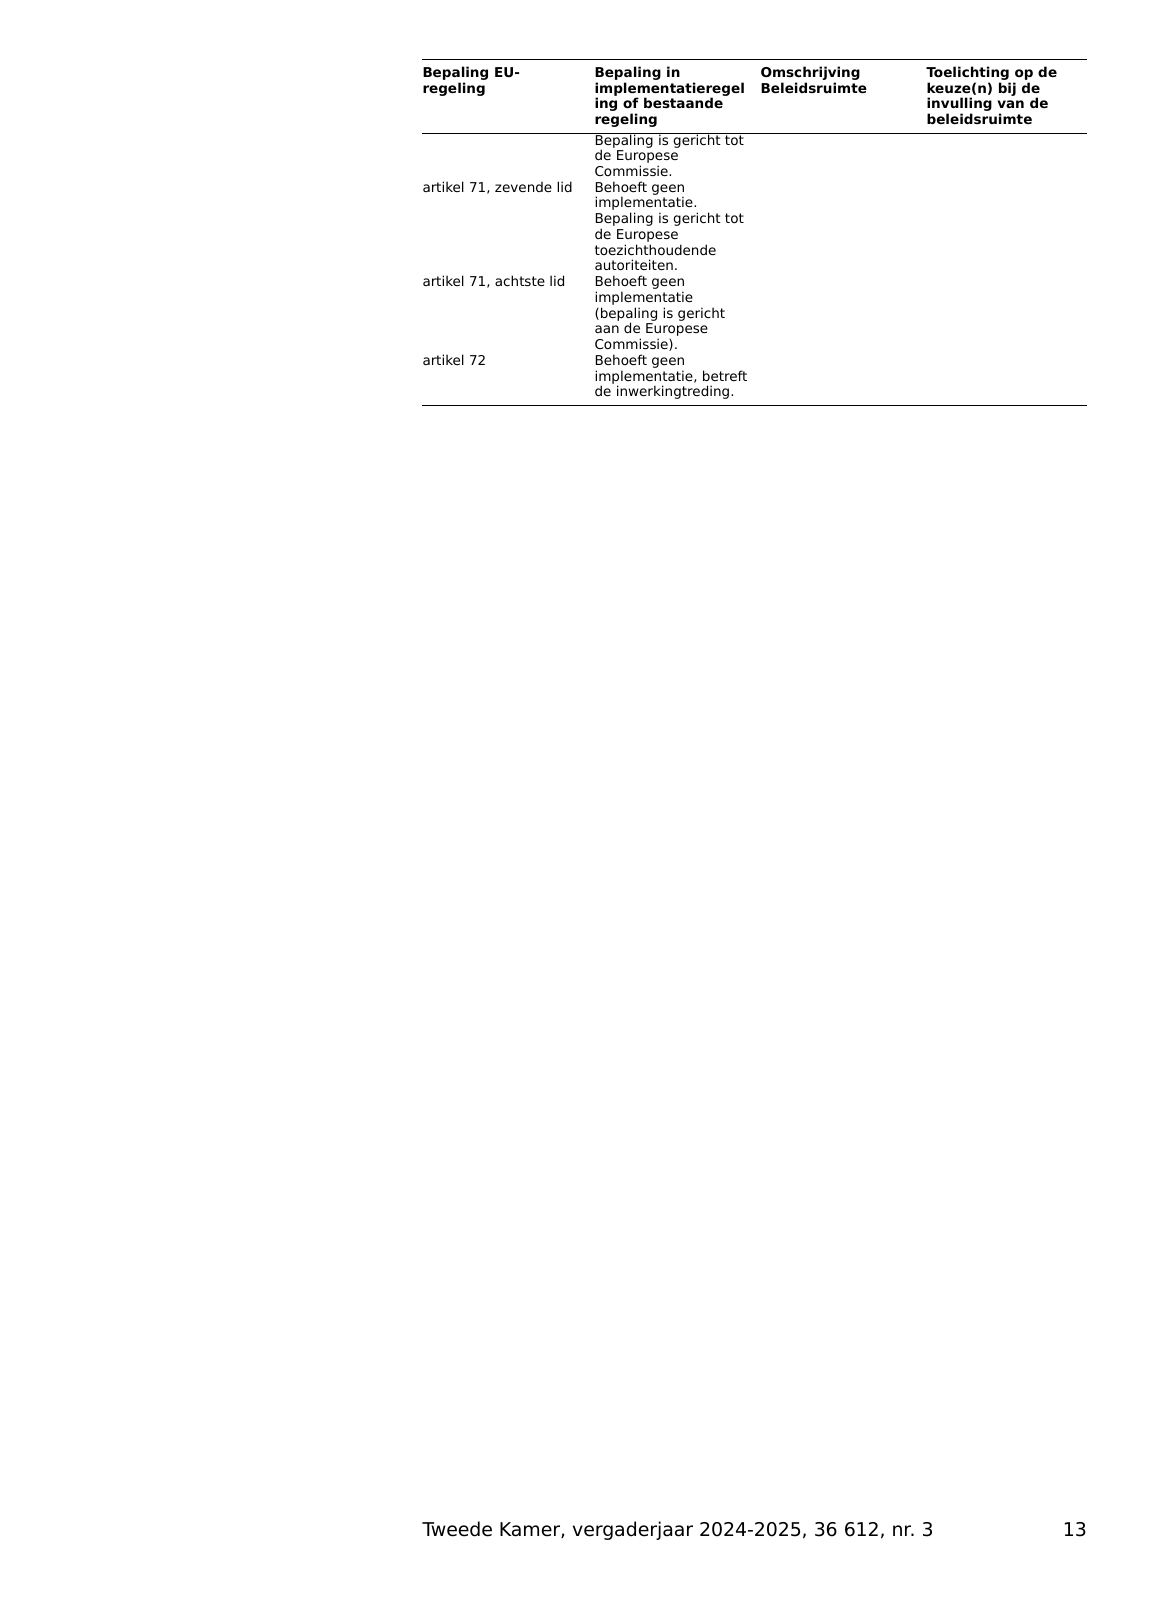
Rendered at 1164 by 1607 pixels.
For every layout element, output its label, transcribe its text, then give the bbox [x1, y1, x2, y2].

table_cell [921, 180, 1087, 274]
table_cell Bepaling is gericht tot de Europese Commissie. [588, 134, 754, 179]
table_cell artikel 71, zevende lid [422, 180, 588, 274]
table_cell [754, 353, 921, 404]
table_cell [754, 274, 921, 353]
table_header Bepaling in implementatieregeling of bestaande regeling [588, 60, 754, 132]
table_cell [754, 134, 921, 179]
table_cell [754, 180, 921, 274]
table_header Omschrijving Beleidsruimte [754, 60, 921, 132]
table_header Bepaling EU- regeling [422, 60, 588, 132]
table_cell Behoeft geen implementatie, betreft de inwerkingtreding. [588, 353, 754, 404]
table_cell artikel 71, achtste lid [422, 274, 588, 353]
table_cell [921, 353, 1087, 404]
table_cell artikel 72 [422, 353, 588, 404]
table_header Toelichting op de keuze(n) bij de invulling van de beleidsruimte [921, 60, 1087, 132]
table_cell [422, 134, 588, 179]
table_cell Behoeft geen implementatie (bepaling is gericht aan de Europese Commissie). [588, 274, 754, 353]
table_cell Behoeft geen implementatie. Bepaling is gericht tot de Europese toezichthoudende autoriteiten. [588, 180, 754, 274]
table_cell [921, 274, 1087, 353]
table_cell [921, 134, 1087, 179]
